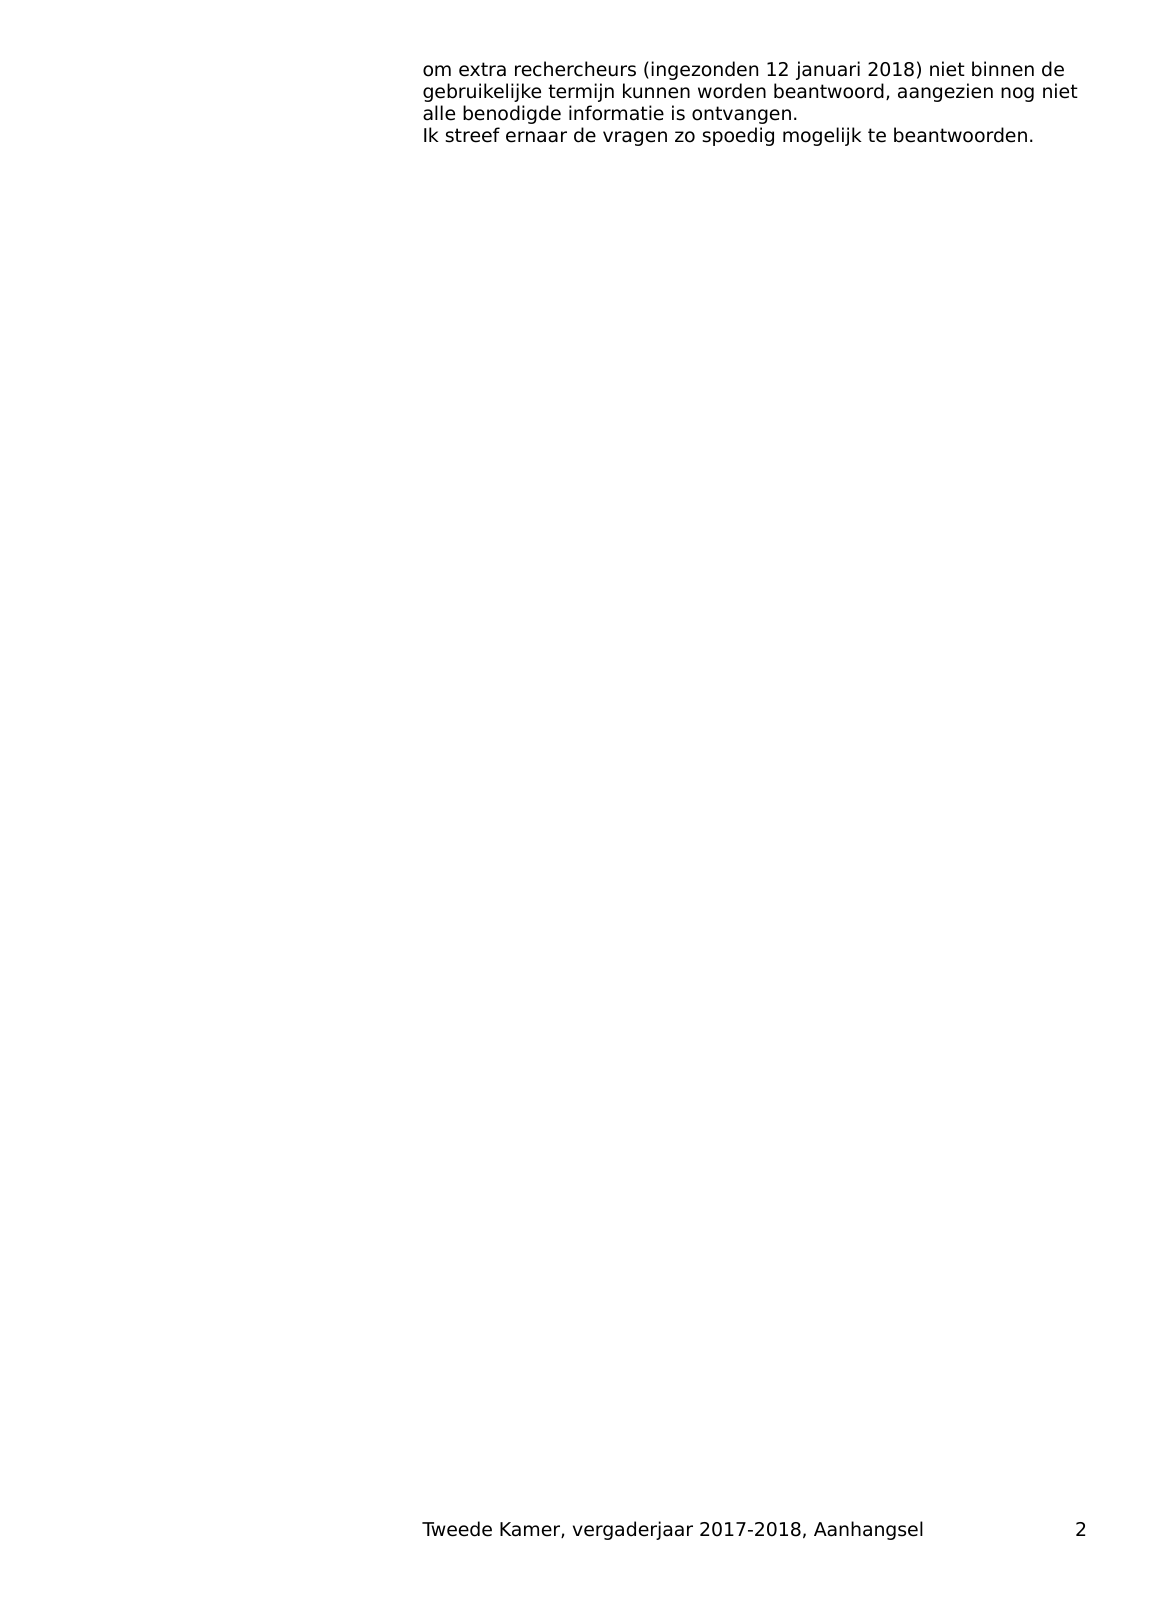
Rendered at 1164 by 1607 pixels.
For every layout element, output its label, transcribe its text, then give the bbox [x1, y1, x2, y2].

text om extra rechercheurs (ingezonden 12 januari 2018) niet binnen de gebruikelijke termijn kunnen worden beantwoord, aangezien nog niet alle benodigde informatie is ontvangen. [422, 59, 1087, 125]
text Ik streef ernaar de vragen zo spoedig mogelijk te beantwoorden. [422, 125, 1087, 147]
